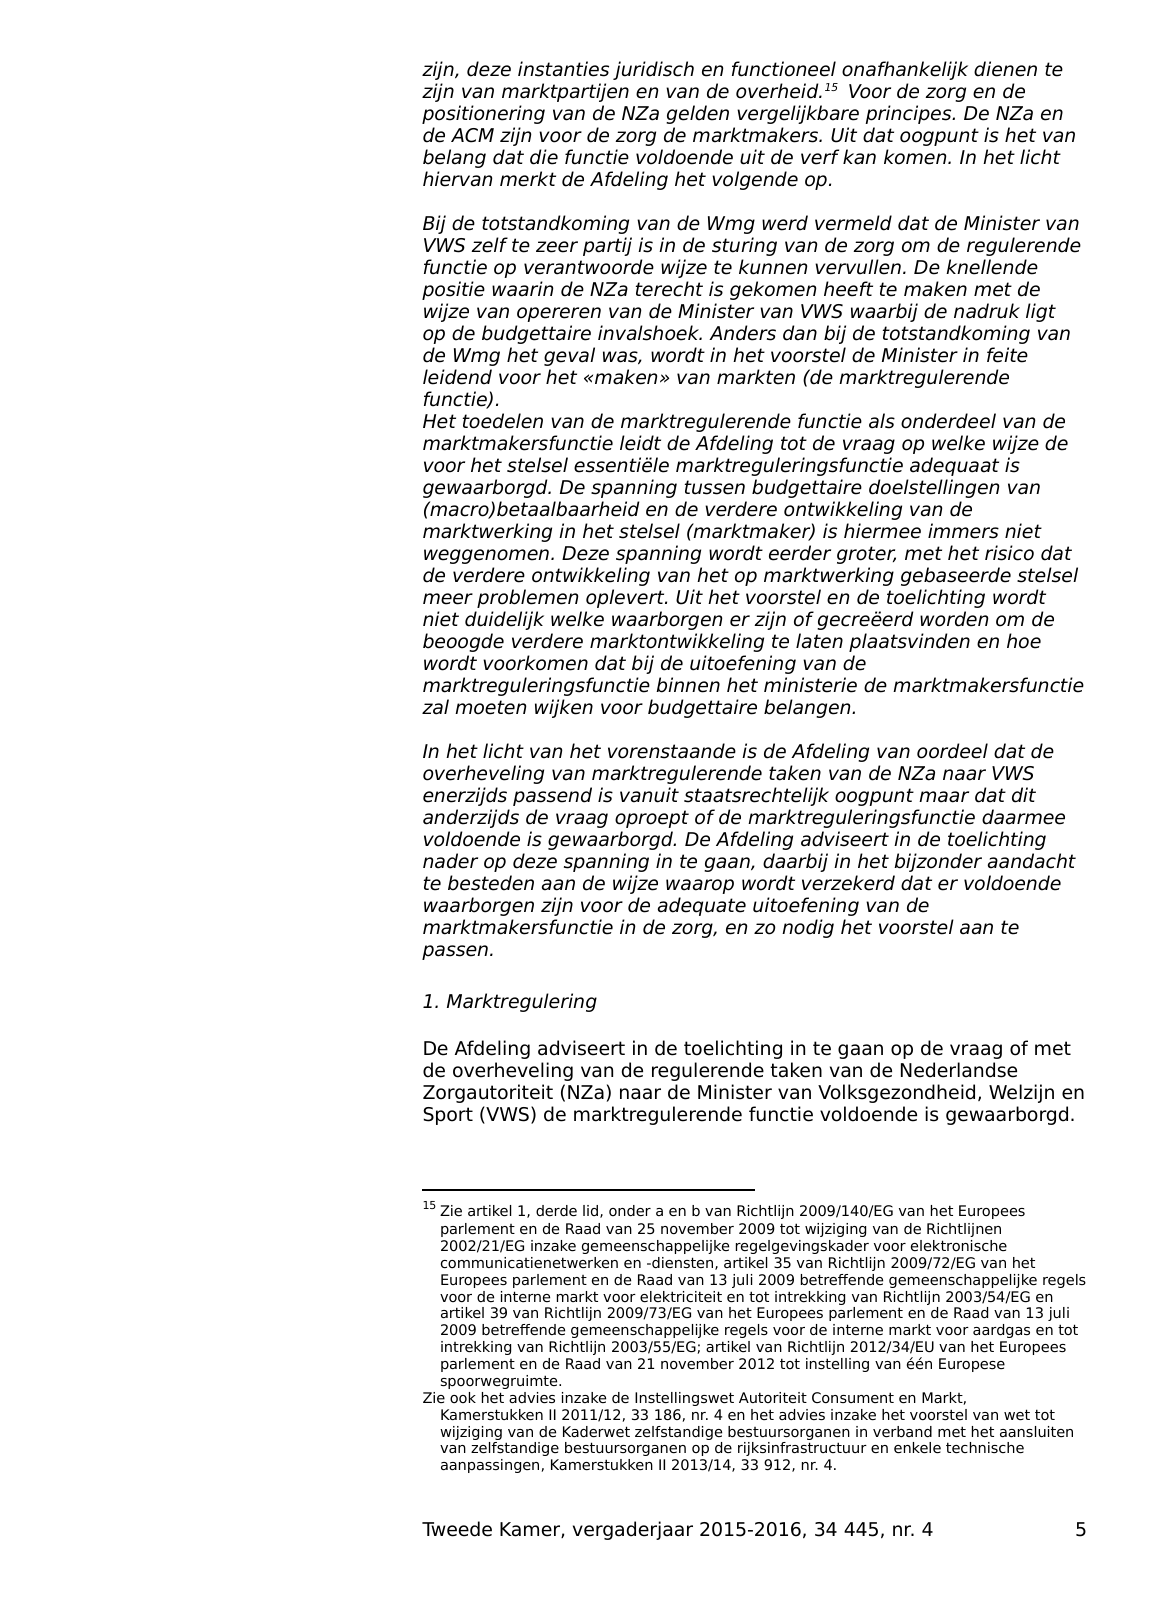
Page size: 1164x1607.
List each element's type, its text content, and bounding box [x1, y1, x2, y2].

text Zie ook het advies inzake de Instellingswet Autoriteit Consument en Markt, Kamerstukken II 2011/12, 33 186, nr. 4 en het advies inzake het voorstel van wet tot wijziging van de Kaderwet zelfstandige bestuursorganen in verband met het aansluiten van zelfstandige bestuursorganen op de rijksinfrastructuur en enkele technische aanpassingen, Kamerstukken II 2013/14, 33 912, nr. 4. [422, 1390, 1087, 1474]
text Zie artikel 1, derde lid, onder a en b van Richtlijn 2009/140/EG van het Europees parlement en de Raad van 25 november 2009 tot wijziging van de Richtlijnen 2002/21/EG inzake gemeenschappelijke regelgevingskader voor elektronische communicatienetwerken en -diensten, artikel 35 van Richtlijn 2009/72/EG van het Europees parlement en de Raad van 13 juli 2009 betreffende gemeenschappelijke regels voor de interne markt voor elektriciteit en tot intrekking van Richtlijn 2003/54/EG en artikel 39 van Richtlijn 2009/73/EG van het Europees parlement en de Raad van 13 juli 2009 betreffende gemeenschappelijke regels voor de interne markt voor aardgas en tot intrekking van Richtlijn 2003/55/EG; artikel van Richtlijn 2012/34/EU van het Europees parlement en de Raad van 21 november 2012 tot instelling van één Europese spoorwegruimte. [422, 1199, 1087, 1390]
text zijn, deze instanties juridisch en functioneel onafhankelijk dienen te zijn van marktpartijen en van de overheid. Voor de zorg en de positionering van de NZa gelden vergelijkbare principes. De NZa en de ACM zijn voor de zorg de marktmakers. Uit dat oogpunt is het van belang dat die functie voldoende uit de verf kan komen. In het licht hiervan merkt de Afdeling het volgende op. [422, 59, 1087, 191]
subtitle 1. Marktregulering [422, 991, 1087, 1013]
text De Afdeling adviseert in de toelichting in te gaan op de vraag of met de overheveling van de regulerende taken van de Nederlandse Zorgautoriteit (NZa) naar de Minister van Volksgezondheid, Welzijn en Sport (VWS) de marktregulerende functie voldoende is gewaarborgd. [422, 1038, 1087, 1126]
text In het licht van het vorenstaande is de Afdeling van oordeel dat de overheveling van marktregulerende taken van de NZa naar VWS enerzijds passend is vanuit staatsrechtelijk oogpunt maar dat dit anderzijds de vraag oproept of de marktreguleringsfunctie daarmee voldoende is gewaarborgd. De Afdeling adviseert in de toelichting nader op deze spanning in te gaan, daarbij in het bijzonder aandacht te besteden aan de wijze waarop wordt verzekerd dat er voldoende waarborgen zijn voor de adequate uitoefening van de marktmakersfunctie in de zorg, en zo nodig het voorstel aan te passen. [422, 741, 1087, 961]
text Het toedelen van de marktregulerende functie als onderdeel van de marktmakersfunctie leidt de Afdeling tot de vraag op welke wijze de voor het stelsel essentiële marktreguleringsfunctie adequaat is gewaarborgd. De spanning tussen budgettaire doelstellingen van (macro)betaalbaarheid en de verdere ontwikkeling van de marktwerking in het stelsel (marktmaker) is hiermee immers niet weggenomen. Deze spanning wordt eerder groter, met het risico dat de verdere ontwikkeling van het op marktwerking gebaseerde stelsel meer problemen oplevert. Uit het voorstel en de toelichting wordt niet duidelijk welke waarborgen er zijn of gecreëerd worden om de beoogde verdere marktontwikkeling te laten plaatsvinden en hoe wordt voorkomen dat bij de uitoefening van de marktreguleringsfunctie binnen het ministerie de marktmakersfunctie zal moeten wijken voor budgettaire belangen. [422, 411, 1087, 719]
text Bij de totstandkoming van de Wmg werd vermeld dat de Minister van VWS zelf te zeer partij is in de sturing van de zorg om de regulerende functie op verantwoorde wijze te kunnen vervullen. De knellende positie waarin de NZa terecht is gekomen heeft te maken met de wijze van opereren van de Minister van VWS waarbij de nadruk ligt op de budgettaire invalshoek. Anders dan bij de totstandkoming van de Wmg het geval was, wordt in het voorstel de Minister in feite leidend voor het «maken» van markten (de marktregulerende functie). [422, 213, 1087, 411]
